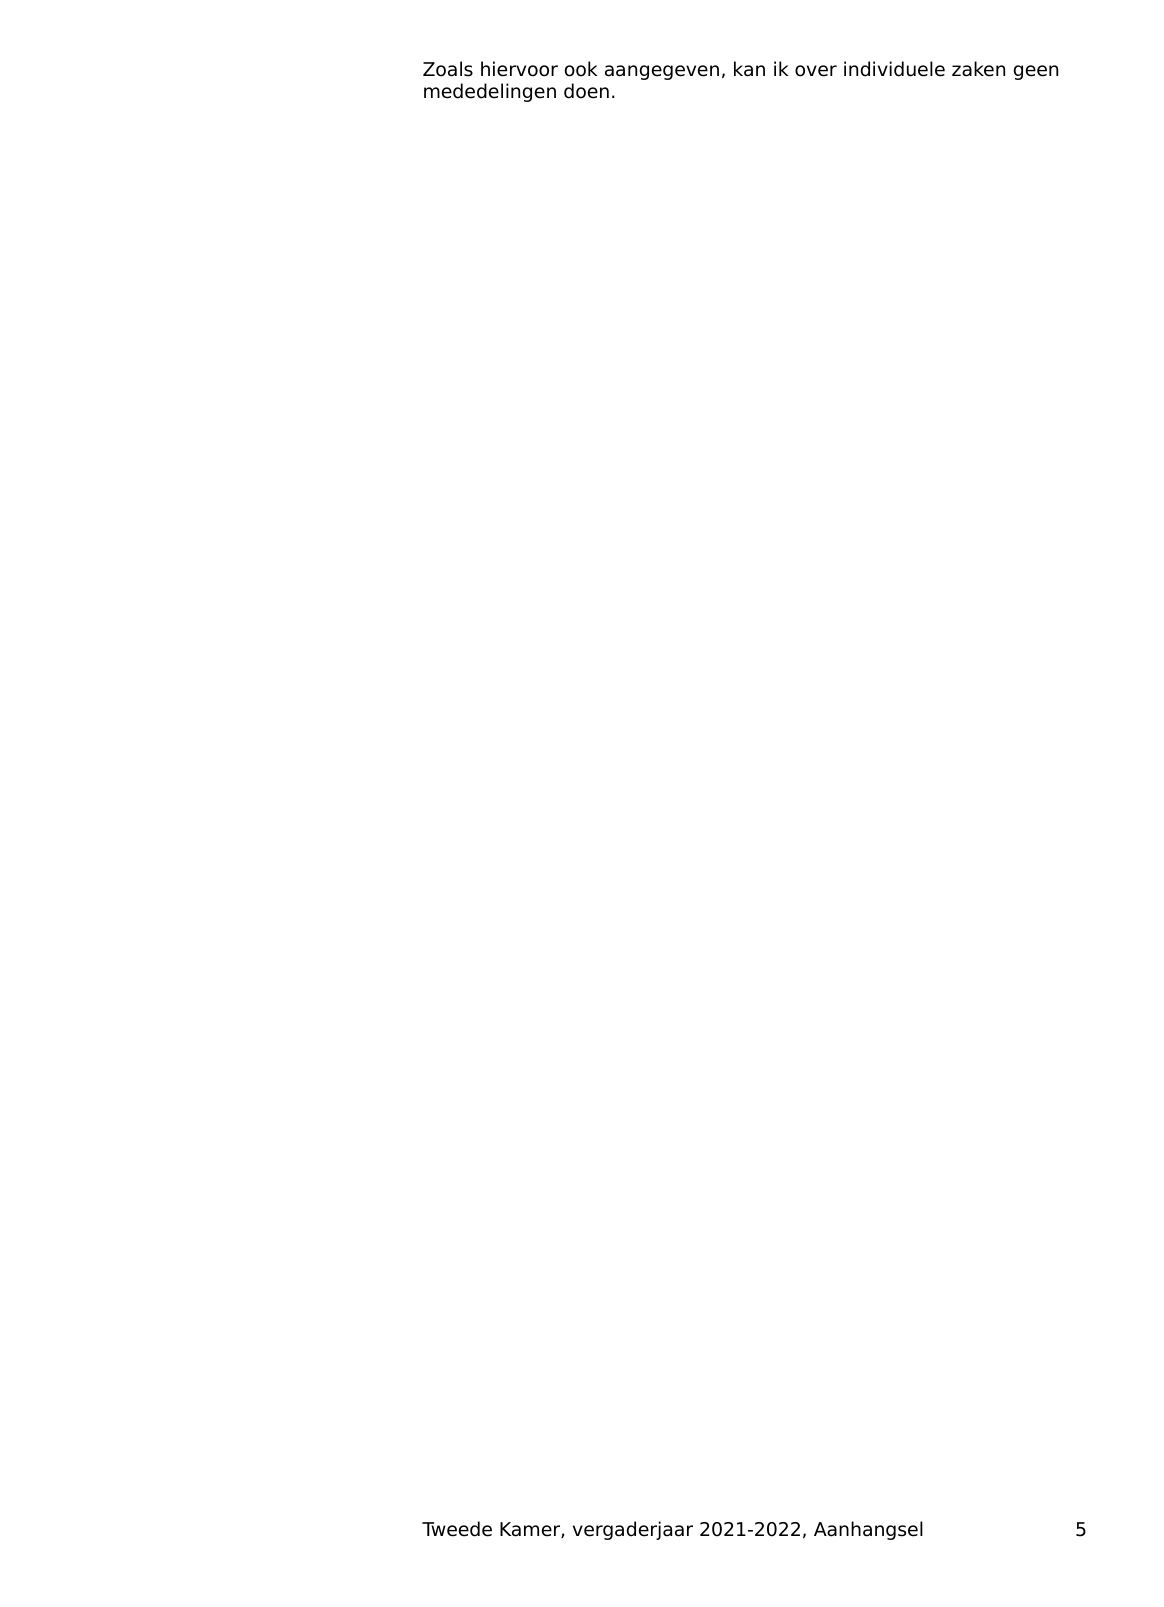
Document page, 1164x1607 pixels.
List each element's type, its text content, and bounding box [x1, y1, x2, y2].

text Zoals hiervoor ook aangegeven, kan ik over individuele zaken geen mededelingen doen. [422, 59, 1087, 103]
